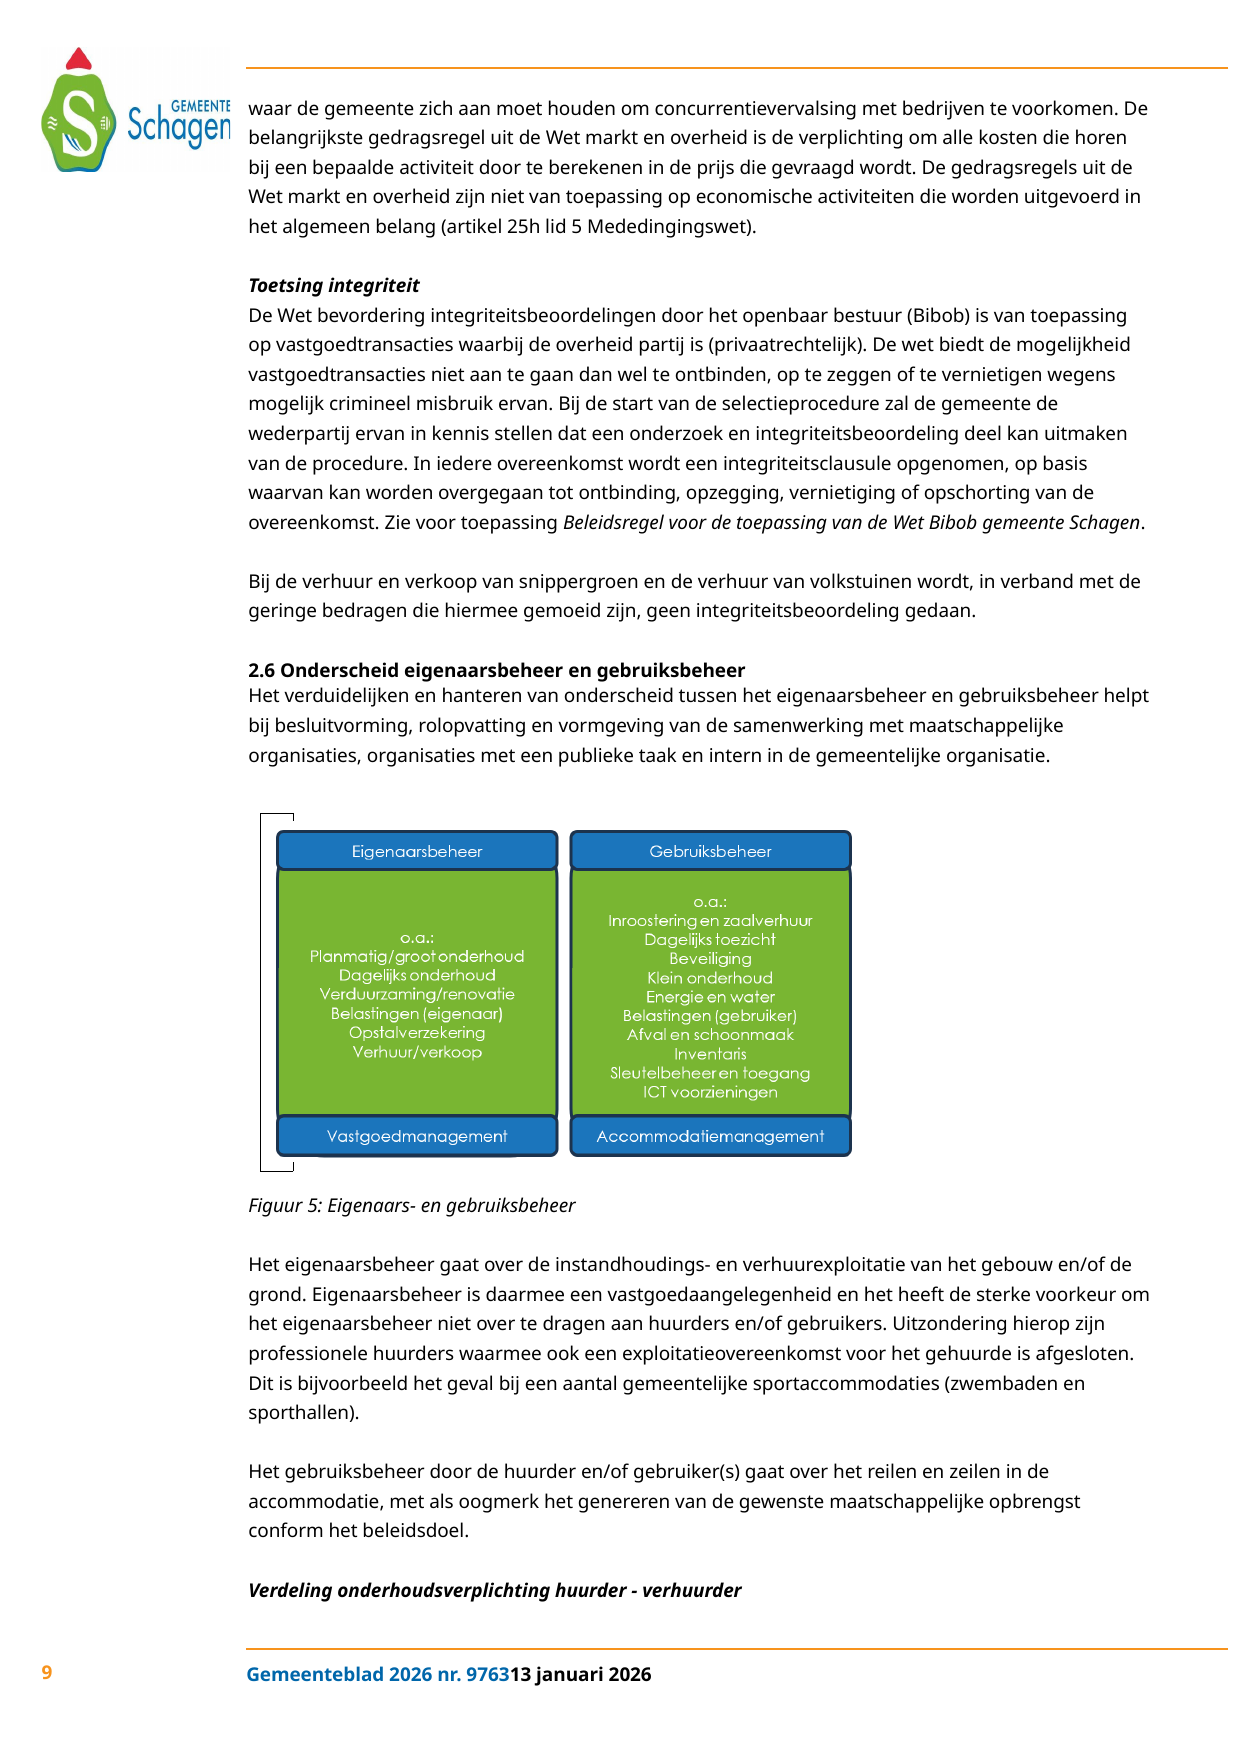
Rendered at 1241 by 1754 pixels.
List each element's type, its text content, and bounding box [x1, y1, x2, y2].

text De Wet bevordering integriteitsbeoordelingen door het openbaar bestuur (Bibob) is van toepassing op vastgoedtransacties waarbij de overheid partij is (privaatrechtelijk). De wet biedt de mogelijkheid vastgoedtransacties niet aan te gaan dan wel te ontbinden, op te zeggen of te vernietigen wegens mogelijk crimineel misbruik ervan. Bij de start van de selectieprocedure zal de gemeente de wederpartij ervan in kennis stellen dat een onderzoek en integriteitsbeoordeling deel kan uitmaken van de procedure. In iedere overeenkomst wordt een integriteitsclausule opgenomen, op basis waarvan kan worden overgegaan tot ontbinding, opzegging, vernietiging of opschorting van de overeenkomst. Zie voor toepassing Beleidsregel voor de toepassing van de Wet Bibob gemeente Schagen. [248, 302, 1152, 535]
text Het verduidelijken en hanteren van onderscheid tussen het eigenaarsbeheer en gebruiksbeheer helpt bij besluitvorming, rolopvatting en vormgeving van de samenwerking met maatschappelijke organisaties, organisaties met een publieke taak en intern in de gemeentelijke organisatie. [248, 683, 1152, 767]
text 2.6 Onderscheid eigenaarsbeheer en gebruiksbeheer [248, 657, 1152, 683]
text Het gebruiksbeheer door de huurder en/of gebruiker(s) gaat over het reilen en zeilen in de accommodatie, met als oogmerk het genereren van de gewenste maatschappelijke opbrengst conform het beleidsdoel. [248, 1458, 1152, 1543]
text Bij de verhuur en verkoop van snippergroen en de verhuur van volkstuinen wordt, in verband met de geringe bedragen die hiermee gemoeid zijn, geen integriteitsbeoordeling gedaan. [248, 568, 1152, 623]
text Toetsing integriteit [248, 272, 1152, 298]
text Het eigenaarsbeheer gaat over de instandhoudings- en verhuurexploitatie van het gebouw en/of de grond. Eigenaarsbeheer is daarmee een vastgoedaangelegenheid en het heeft de sterke voorkeur om het eigenaarsbeheer niet over te dragen aan huurders en/of gebruikers. Uitzondering hierop zijn professionele huurders waarmee ook een exploitatieovereenkomst voor het gehuurde is afgesloten. Dit is bijvoorbeeld het geval bij een aantal gemeentelijke sportaccommodaties (zwembaden en sporthallen). [248, 1251, 1152, 1425]
text Figuur 5: Eigenaars- en gebruiksbeheer [248, 1192, 1152, 1218]
text Verdeling onderhoudsverplichting huurder - verhuurder [248, 1577, 1152, 1603]
picture [41, 47, 231, 172]
text waar de gemeente zich aan moet houden om concurrentievervalsing met bedrijven te voorkomen. De belangrijkste gedragsregel uit de Wet markt en overheid is de verplichting om alle kosten die horen bij een bepaalde activiteit door te berekenen in de prijs die gevraagd wordt. De gedragsregels uit de Wet markt en overheid zijn niet van toepassing op economische activiteiten die worden uitgevoerd in het algemeen belang (artikel 25h lid 5 Mededingingswet). [248, 95, 1152, 239]
picture [268, 821, 860, 1162]
